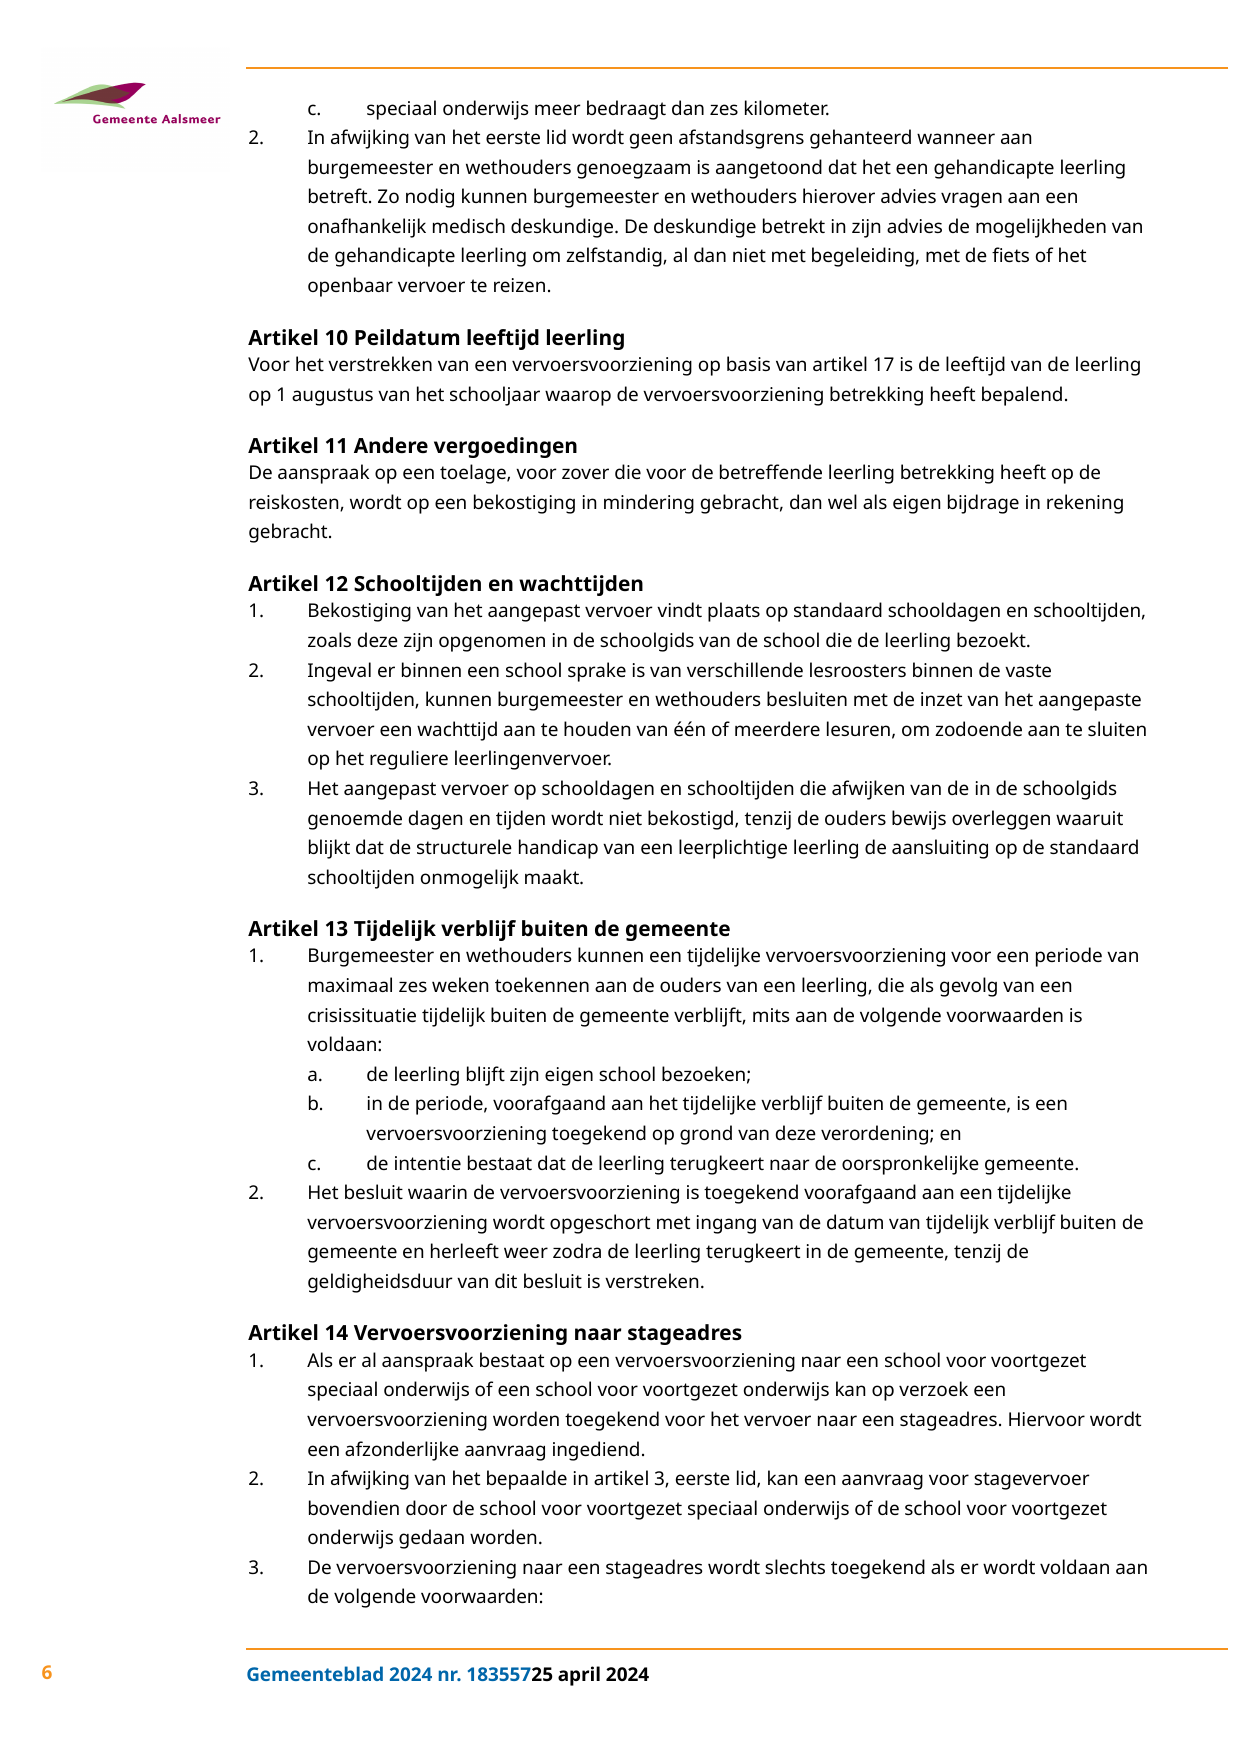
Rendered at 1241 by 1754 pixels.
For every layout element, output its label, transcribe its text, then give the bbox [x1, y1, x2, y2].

text Artikel 12 Schooltijden en wachttijden [248, 569, 1152, 598]
list In afwijking van het bepaalde in artikel 3, eerste lid, kan een aanvraag voor stagevervoer bovendien door de school voor voortgezet speciaal onderwijs of de school voor voortgezet onderwijs gedaan worden. [248, 1465, 1152, 1550]
list speciaal onderwijs meer bedraagt dan zes kilometer. [307, 95, 1152, 121]
text Voor het verstrekken van een vervoersvoorziening op basis van artikel 17 is de leeftijd van de leerling op 1 augustus van het schooljaar waarop de vervoersvoorziening betrekking heeft bepalend. [248, 351, 1152, 406]
list De vervoersvoorziening naar een stageadres wordt slechts toegekend als er wordt voldaan aan de volgende voorwaarden: [248, 1554, 1152, 1609]
list Het besluit waarin de vervoersvoorziening is toegekend voorafgaand aan een tijdelijke vervoersvoorziening wordt opgeschort met ingang van de datum van tijdelijk verblijf buiten de gemeente en herleeft weer zodra de leerling terugkeert in de gemeente, tenzij de geldigheidsduur van dit besluit is verstreken. [248, 1179, 1152, 1294]
text Artikel 13 Tijdelijk verblijf buiten de gemeente [248, 914, 1152, 943]
text Artikel 10 Peildatum leeftijd leerling [248, 323, 1152, 351]
picture [41, 47, 231, 172]
list Bekostiging van het aangepast vervoer vindt plaats op standaard schooldagen en schooltijden, zoals deze zijn opgenomen in de schoolgids van de school die de leerling bezoekt. [248, 598, 1152, 653]
text Artikel 14 Vervoersvoorziening naar stageadres [248, 1318, 1152, 1347]
list de leerling blijft zijn eigen school bezoeken; [307, 1061, 1152, 1087]
list Burgemeester en wethouders kunnen een tijdelijke vervoersvoorziening voor een periode van maximaal zes weken toekennen aan de ouders van een leerling, die als gevolg van een crisissituatie tijdelijk buiten de gemeente verblijft, mits aan de volgende voorwaarden is voldaan: [248, 943, 1152, 1057]
list In afwijking van het eerste lid wordt geen afstandsgrens gehanteerd wanneer aan burgemeester en wethouders genoegzaam is aangetoond dat het een gehandicapte leerling betreft. Zo nodig kunnen burgemeester en wethouders hierover advies vragen aan een onafhankelijk medisch deskundige. De deskundige betrekt in zijn advies de mogelijkheden van de gehandicapte leerling om zelfstandig, al dan niet met begeleiding, met de fiets of het openbaar vervoer te reizen. [248, 124, 1152, 298]
list Ingeval er binnen een school sprake is van verschillende lesroosters binnen de vaste schooltijden, kunnen burgemeester en wethouders besluiten met de inzet van het aangepaste vervoer een wachttijd aan te houden van één of meerdere lesuren, om zodoende aan te sluiten op het reguliere leerlingenvervoer. [248, 657, 1152, 771]
text Artikel 11 Andere vergoedingen [248, 431, 1152, 459]
list Het aangepast vervoer op schooldagen en schooltijden die afwijken van de in de schoolgids genoemde dagen en tijden wordt niet bekostigd, tenzij de ouders bewijs overleggen waaruit blijkt dat de structurele handicap van een leerplichtige leerling de aansluiting op de standaard schooltijden onmogelijk maakt. [248, 775, 1152, 889]
list in de periode, voorafgaand aan het tijdelijke verblijf buiten de gemeente, is een vervoersvoorziening toegekend op grond van deze verordening; en [307, 1091, 1152, 1146]
text De aanspraak op een toelage, voor zover die voor de betreffende leerling betrekking heeft op de reiskosten, wordt op een bekostiging in mindering gebracht, dan wel als eigen bijdrage in rekening gebracht. [248, 459, 1152, 544]
list de intentie bestaat dat de leerling terugkeert naar de oorspronkelijke gemeente. [307, 1150, 1152, 1176]
list Als er al aanspraak bestaat op een vervoersvoorziening naar een school voor voortgezet speciaal onderwijs of een school voor voortgezet onderwijs kan op verzoek een vervoersvoorziening worden toegekend voor het vervoer naar een stageadres. Hiervoor wordt een afzonderlijke aanvraag ingediend. [248, 1347, 1152, 1461]
